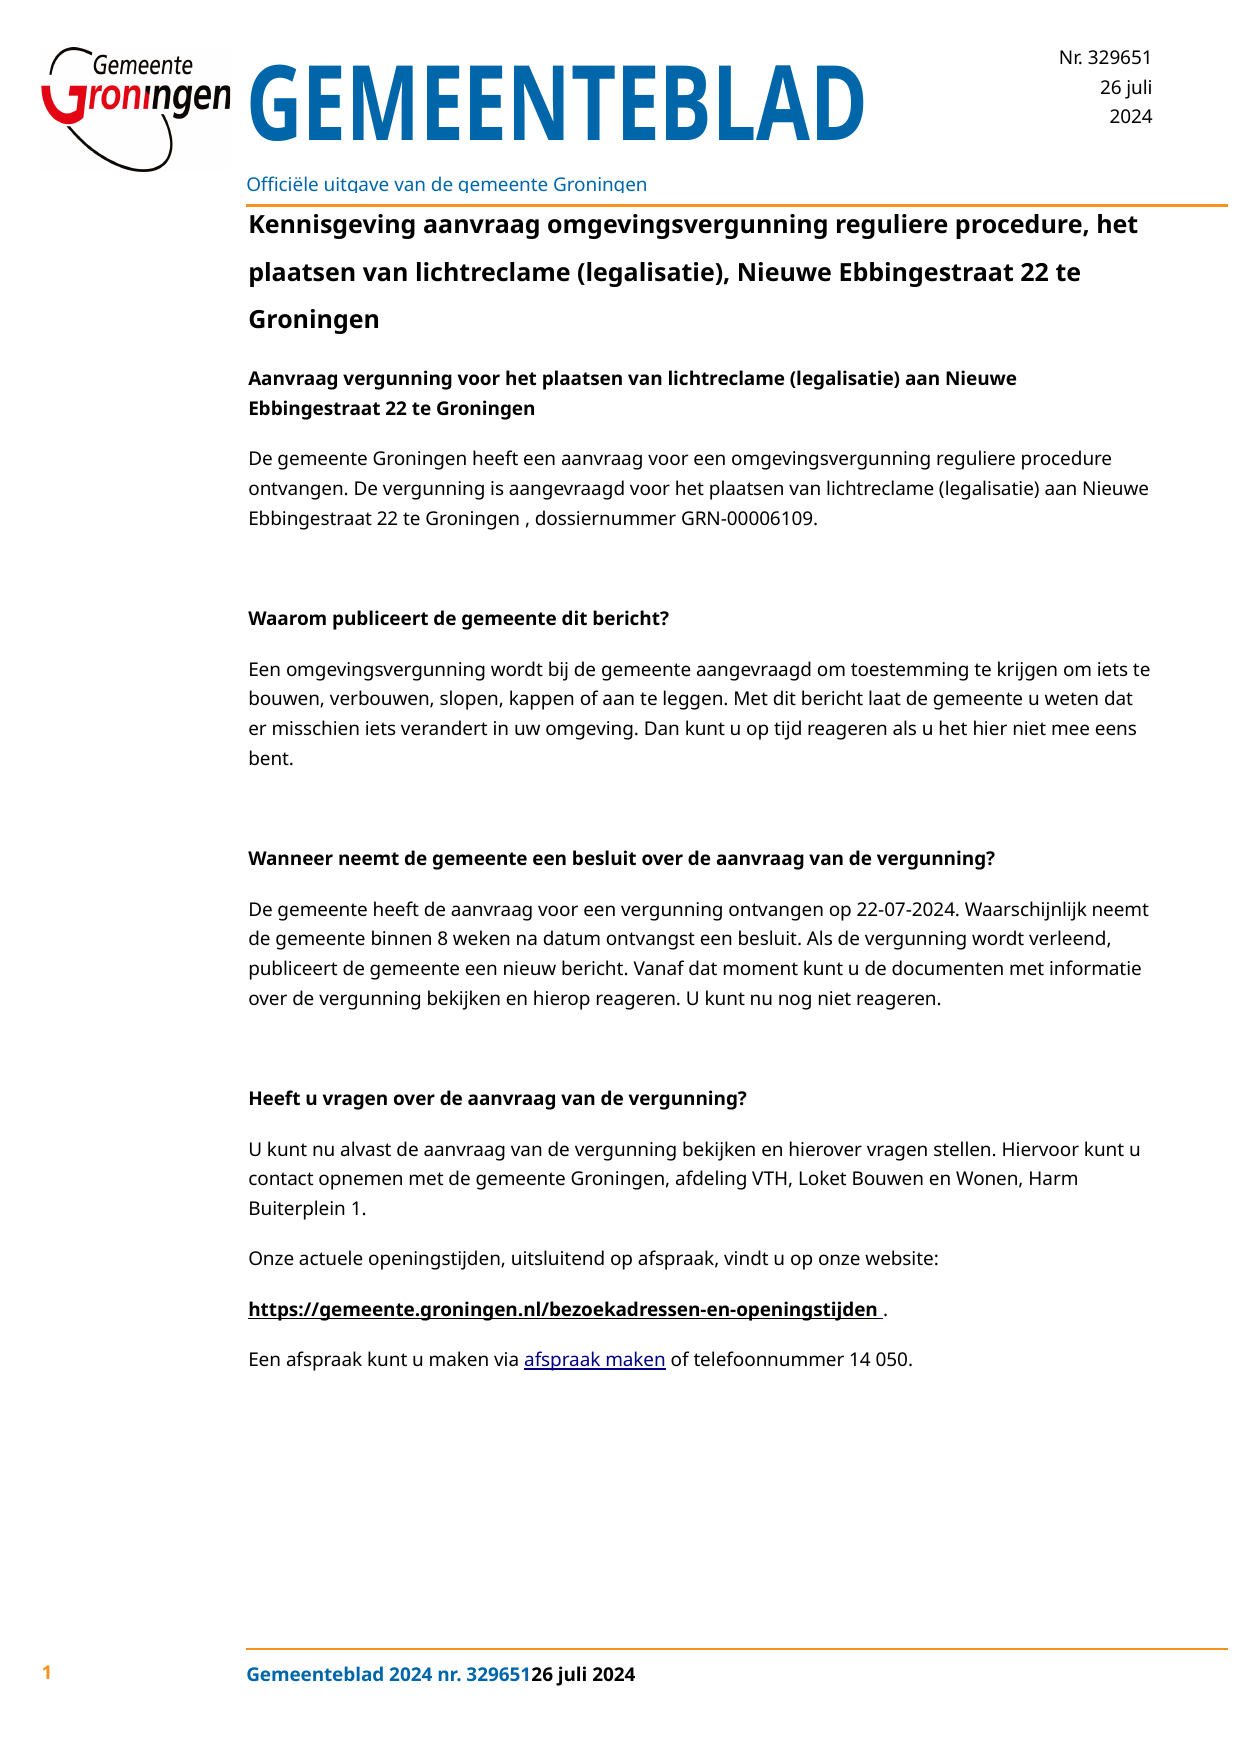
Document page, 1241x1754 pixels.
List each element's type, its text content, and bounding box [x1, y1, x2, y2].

text Aanvraag vergunning voor het plaatsen van lichtreclame (legalisatie) aan Nieuwe Ebbingestraat 22 te Groningen [248, 366, 1152, 421]
text https://gemeente.groningen.nl/bezoekadressen-en-openingstijden . [248, 1296, 1152, 1322]
text Kennisgeving aanvraag omgevingsvergunning reguliere procedure, het plaatsen van lichtreclame (legalisatie), Nieuwe Ebbingestraat 22 te Groningen [248, 207, 1152, 336]
picture [41, 47, 231, 172]
text Waarom publiceert de gemeente dit bericht? [248, 606, 1152, 631]
text U kunt nu alvast de aanvraag van de vergunning bekijken en hierover vragen stellen. Hiervoor kunt u contact opnemen met de gemeente Groningen, afdeling VTH, Loket Bouwen en Wonen, Harm Buiterplein 1. [248, 1136, 1152, 1221]
text Onze actuele openingstijden, uitsluitend op afspraak, vindt u op onze website: [248, 1246, 1152, 1271]
text Wanneer neemt de gemeente een besluit over de aanvraag van de vergunning? [248, 846, 1152, 871]
text De gemeente Groningen heeft een aanvraag voor een omgevingsvergunning reguliere procedure ontvangen. De vergunning is aangevraagd voor het plaatsen van lichtreclame (legalisatie) aan Nieuwe Ebbingestraat 22 te Groningen , dossiernummer GRN-00006109. [248, 446, 1152, 530]
text Een afspraak kunt u maken via afspraak maken of telefoonnummer 14 050. [248, 1346, 1152, 1372]
text Heeft u vragen over de aanvraag van de vergunning? [248, 1086, 1152, 1111]
text De gemeente heeft de aanvraag voor een vergunning ontvangen op 22-07-2024. Waarschijnlijk neemt de gemeente binnen 8 weken na datum ontvangst een besluit. Als de vergunning wordt verleend, publiceert de gemeente een nieuw bericht. Vanaf dat moment kunt u de documenten met informatie over de vergunning bekijken en hierop reageren. U kunt nu nog niet reageren. [248, 896, 1152, 1010]
text Een omgevingsvergunning wordt bij de gemeente aangevraagd om toestemming te krijgen om iets te bouwen, verbouwen, slopen, kappen of aan te leggen. Met dit bericht laat de gemeente u weten dat er misschien iets verandert in uw omgeving. Dan kunt u op tijd reageren als u het hier niet mee eens bent. [248, 656, 1152, 770]
